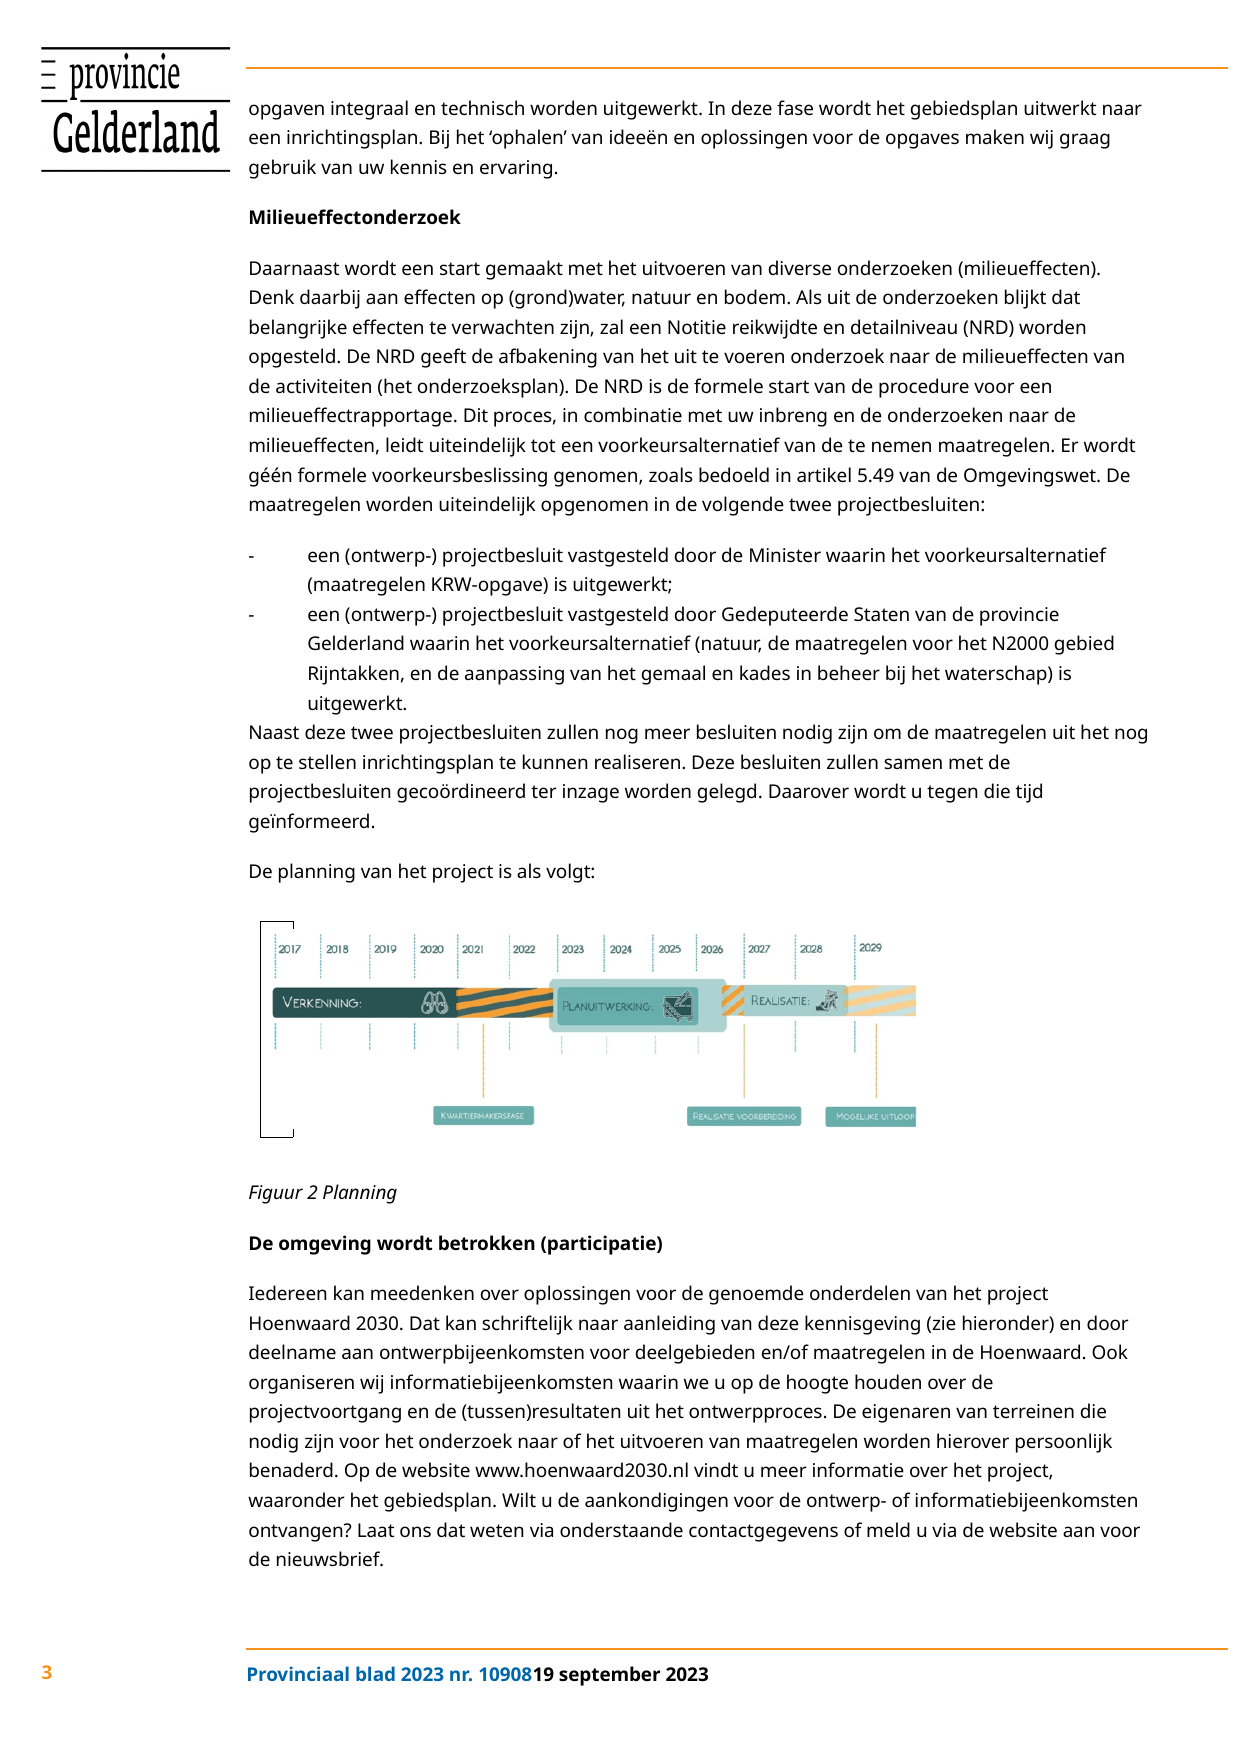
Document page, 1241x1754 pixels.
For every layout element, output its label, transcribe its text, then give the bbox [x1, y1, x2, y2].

text De planning van het project is als volgt: [248, 858, 1152, 884]
text Iedereen kan meedenken over oplossingen voor de genoemde onderdelen van het project Hoenwaard 2030. Dat kan schriftelijk naar aanleiding van deze kennisgeving (zie hieronder) en door deelname aan ontwerpbijeenkomsten voor deelgebieden en/of maatregelen in de Hoenwaard. Ook organiseren wij informatiebijeenkomsten waarin we u op de hoogte houden over de projectvoortgang en de (tussen)resultaten uit het ontwerpproces. De eigenaren van terreinen die nodig zijn voor het onderzoek naar of het uitvoeren van maatregelen worden hierover persoonlijk benaderd. Op de website www.hoenwaard2030.nl vindt u meer informatie over het project, waaronder het gebiedsplan. Wilt u de aankondigingen voor de ontwerp- of informatiebijeenkomsten ontvangen? Laat ons dat weten via onderstaande contactgegevens of meld u via de website aan voor de nieuwsbrief. [248, 1280, 1152, 1572]
list een (ontwerp-) projectbesluit vastgesteld door Gedeputeerde Staten van de provincie Gelderland waarin het voorkeursalternatief (natuur, de maatregelen voor het N2000 gebied Rijntakken, en de aanpassing van het gemaal en kades in beheer bij het waterschap) is uitgewerkt. [248, 601, 1152, 716]
text De omgeving wordt betrokken (participatie) [248, 1230, 1152, 1256]
picture [268, 929, 918, 1129]
text Naast deze twee projectbesluiten zullen nog meer besluiten nodig zijn om de maatregelen uit het nog op te stellen inrichtingsplan te kunnen realiseren. Deze besluiten zullen samen met de projectbesluiten gecoördineerd ter inzage worden gelegd. Daarover wordt u tegen die tijd geïnformeerd. [248, 719, 1152, 834]
text Daarnaast wordt een start gemaakt met het uitvoeren van diverse onderzoeken (milieueffecten). Denk daarbij aan effecten op (grond)water, natuur en bodem. Als uit de onderzoeken blijkt dat belangrijke effecten te verwachten zijn, zal een Notitie reikwijdte en detailniveau (NRD) worden opgesteld. De NRD geeft de afbakening van het uit te voeren onderzoek naar de milieueffecten van de activiteiten (het onderzoeksplan). De NRD is de formele start van de procedure voor een milieueffectrapportage. Dit proces, in combinatie met uw inbreng en de onderzoeken naar de milieueffecten, leidt uiteindelijk tot een voorkeursalternatief van de te nemen maatregelen. Er wordt géén formele voorkeursbeslissing genomen, zoals bedoeld in artikel 5.49 van de Omgevingswet. De maatregelen worden uiteindelijk opgenomen in de volgende twee projectbesluiten: [248, 255, 1152, 517]
list een (ontwerp-) projectbesluit vastgesteld door de Minister waarin het voorkeursalternatief (maatregelen KRW-opgave) is uitgewerkt; [248, 542, 1152, 597]
picture [41, 47, 231, 172]
text Figuur 2 Planning [248, 1179, 1152, 1205]
text Milieueffectonderzoek [248, 204, 1152, 230]
text opgaven integraal en technisch worden uitgewerkt. In deze fase wordt het gebiedsplan uitwerkt naar een inrichtingsplan. Bij het ‘ophalen’ van ideeën en oplossingen voor de opgaves maken wij graag gebruik van uw kennis en ervaring. [248, 95, 1152, 180]
